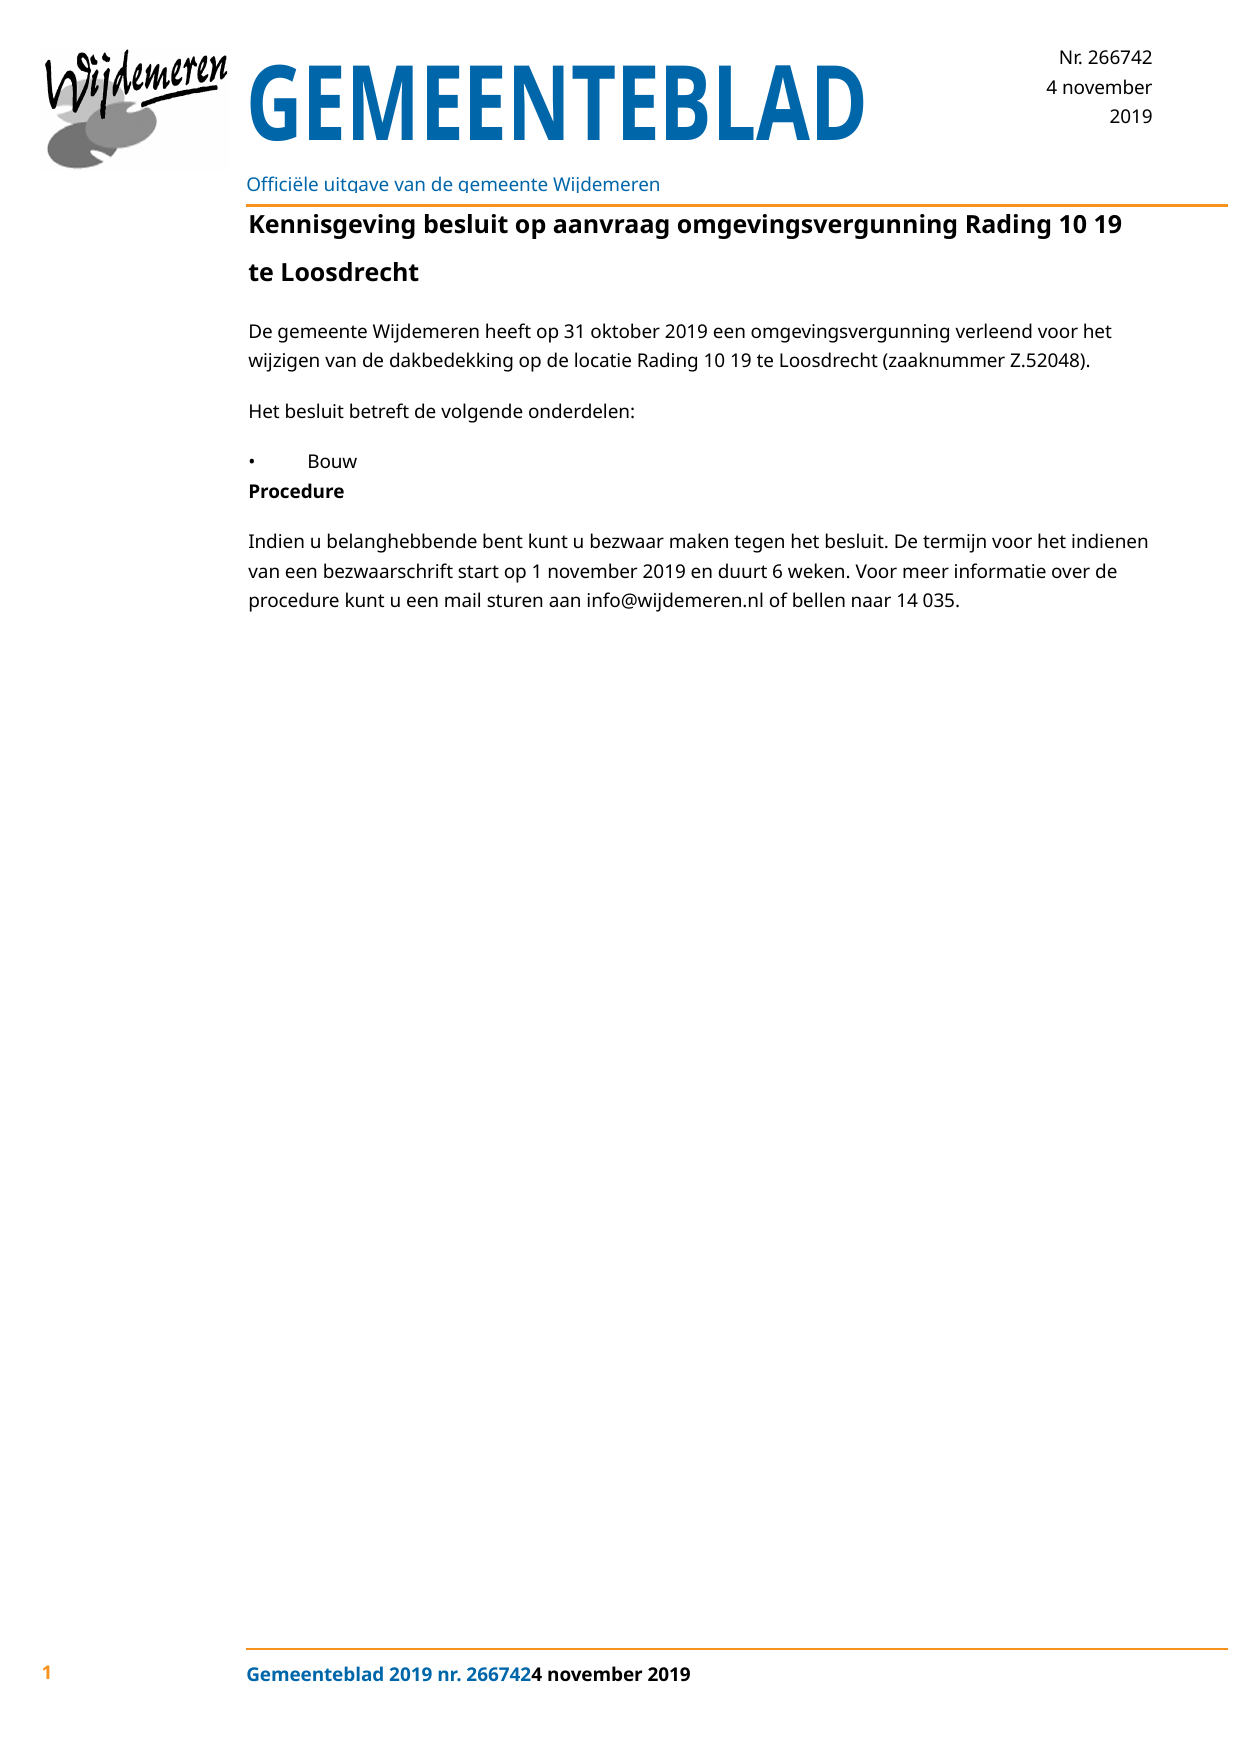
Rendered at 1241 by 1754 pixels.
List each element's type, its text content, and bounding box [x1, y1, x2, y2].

text Indien u belanghebbende bent kunt u bezwaar maken tegen het besluit. De termijn voor het indienen van een bezwaarschrift start op 1 november 2019 en duurt 6 weken. Voor meer informatie over de procedure kunt u een mail sturen aan info@wijdemeren.nl of bellen naar 14 035. [248, 528, 1152, 613]
text Kennisgeving besluit op aanvraag omgevingsvergunning Rading 10 19 te Loosdrecht [248, 207, 1152, 288]
list Bouw [248, 448, 1152, 474]
text De gemeente Wijdemeren heeft op 31 oktober 2019 een omgevingsvergunning verleend voor het wijzigen van de dakbedekking op de locatie Rading 10 19 te Loosdrecht (zaaknummer Z.52048). [248, 318, 1152, 373]
text Procedure [248, 478, 1152, 504]
text Het besluit betreft de volgende onderdelen: [248, 398, 1152, 424]
picture [41, 47, 231, 172]
